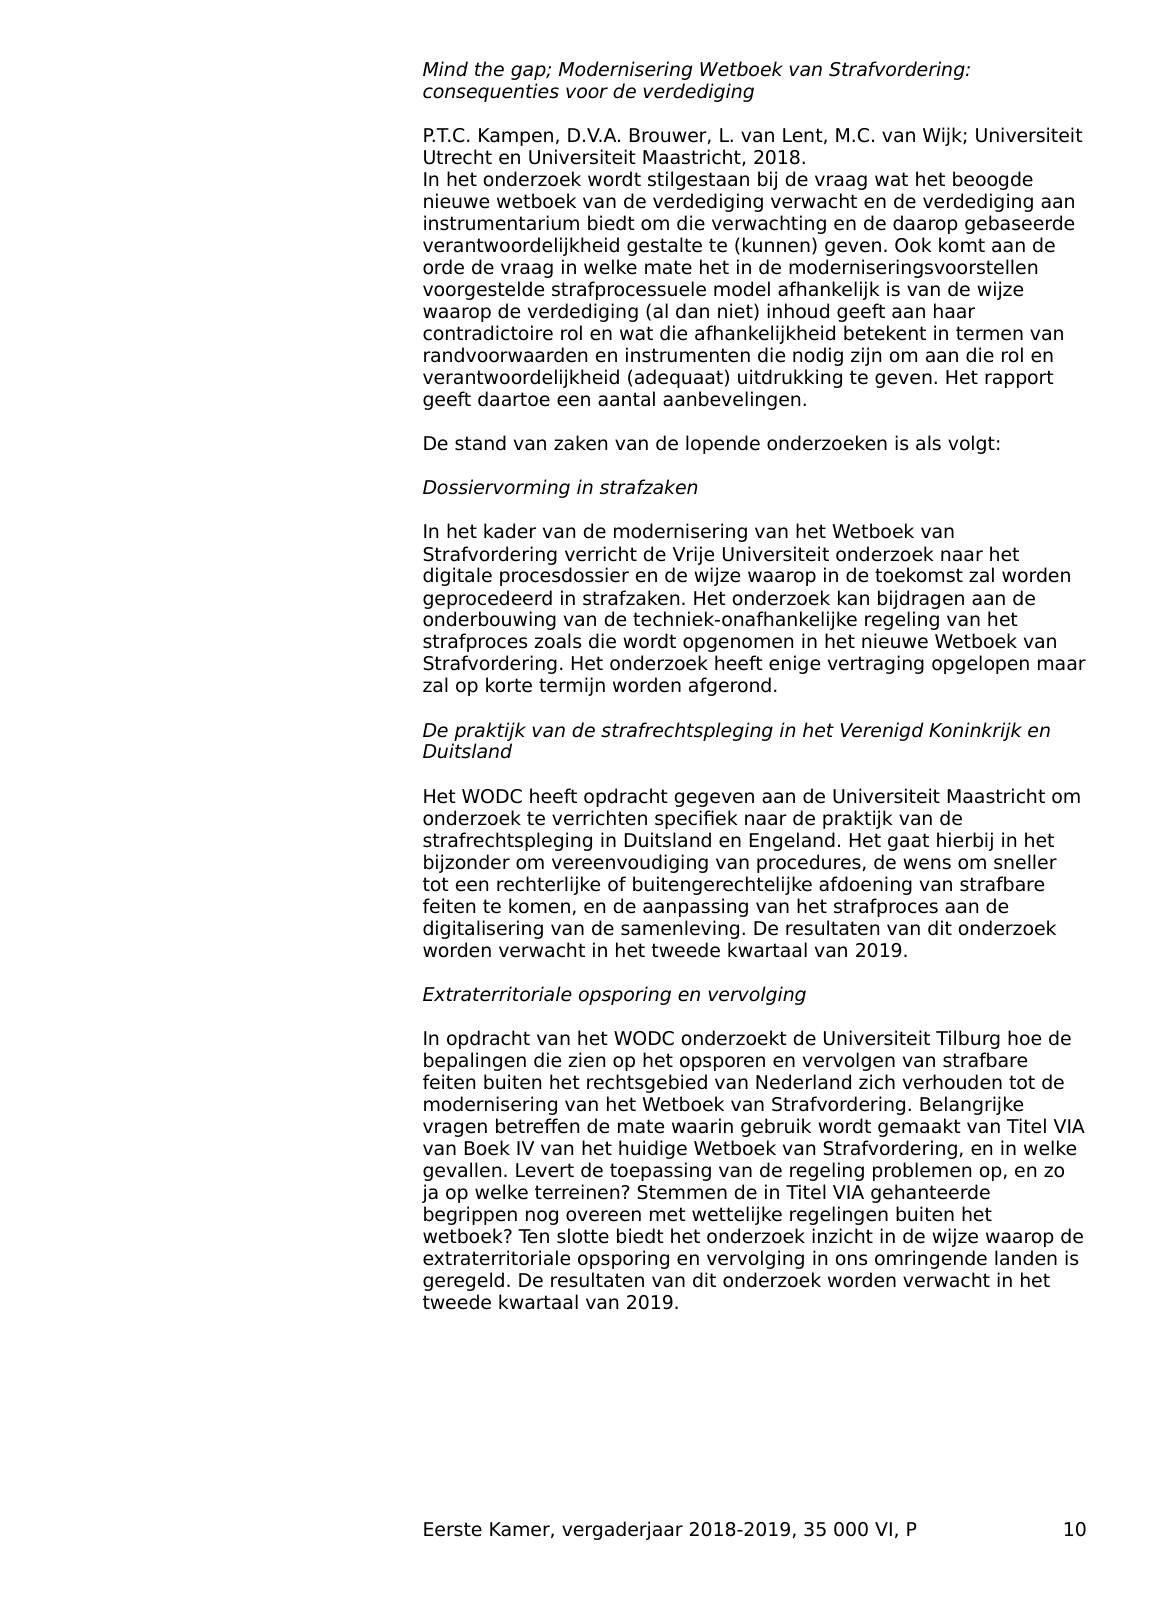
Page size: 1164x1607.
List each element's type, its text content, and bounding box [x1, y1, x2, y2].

text In opdracht van het WODC onderzoekt de Universiteit Tilburg hoe de bepalingen die zien op het opsporen en vervolgen van strafbare feiten buiten het rechtsgebied van Nederland zich verhouden tot de modernisering van het Wetboek van Strafvordering. Belangrijke vragen betreffen de mate waarin gebruik wordt gemaakt van Titel VIA van Boek IV van het huidige Wetboek van Strafvordering, en in welke gevallen. Levert de toepassing van de regeling problemen op, en zo ja op welke terreinen? Stemmen de in Titel VIA gehanteerde begrippen nog overeen met wettelijke regelingen buiten het wetboek? Ten slotte biedt het onderzoek inzicht in de wijze waarop de extraterritoriale opsporing en vervolging in ons omringende landen is geregeld. De resultaten van dit onderzoek worden verwacht in het tweede kwartaal van 2019. [422, 1028, 1087, 1313]
text De stand van zaken van de lopende onderzoeken is als volgt: [422, 433, 1087, 455]
subtitle Mind the gap; Modernisering Wetboek van Strafvordering: consequenties voor de verdediging [422, 59, 1087, 103]
subtitle Extraterritoriale opsporing en vervolging [422, 984, 1087, 1006]
text Het WODC heeft opdracht gegeven aan de Universiteit Maastricht om onderzoek te verrichten specifiek naar de praktijk van de strafrechtspleging in Duitsland en Engeland. Het gaat hierbij in het bijzonder om vereenvoudiging van procedures, de wens om sneller tot een rechterlijke of buitengerechtelijke afdoening van strafbare feiten te komen, en de aanpassing van het strafproces aan de digitalisering van de samenleving. De resultaten van dit onderzoek worden verwacht in het tweede kwartaal van 2019. [422, 786, 1087, 961]
text P.T.C. Kampen, D.V.A. Brouwer, L. van Lent, M.C. van Wijk; Universiteit Utrecht en Universiteit Maastricht, 2018. [422, 125, 1087, 169]
subtitle Dossiervorming in strafzaken [422, 477, 1087, 499]
text In het onderzoek wordt stilgestaan bij de vraag wat het beoogde nieuwe wetboek van de verdediging verwacht en de verdediging aan instrumentarium biedt om die verwachting en de daarop gebaseerde verantwoordelijkheid gestalte te (kunnen) geven. Ook komt aan de orde de vraag in welke mate het in de moderniseringsvoorstellen voorgestelde strafprocessuele model afhankelijk is van de wijze waarop de verdediging (al dan niet) inhoud geeft aan haar contradictoire rol en wat die afhankelijkheid betekent in termen van randvoorwaarden en instrumenten die nodig zijn om aan die rol en verantwoordelijkheid (adequaat) uitdrukking te geven. Het rapport geeft daartoe een aantal aanbevelingen. [422, 169, 1087, 411]
subtitle De praktijk van de strafrechtspleging in het Verenigd Koninkrijk en Duitsland [422, 719, 1087, 763]
text In het kader van de modernisering van het Wetboek van Strafvordering verricht de Vrije Universiteit onderzoek naar het digitale procesdossier en de wijze waarop in de toekomst zal worden geprocedeerd in strafzaken. Het onderzoek kan bijdragen aan de onderbouwing van de techniek-onafhankelijke regeling van het strafproces zoals die wordt opgenomen in het nieuwe Wetboek van Strafvordering. Het onderzoek heeft enige vertraging opgelopen maar zal op korte termijn worden afgerond. [422, 521, 1087, 697]
